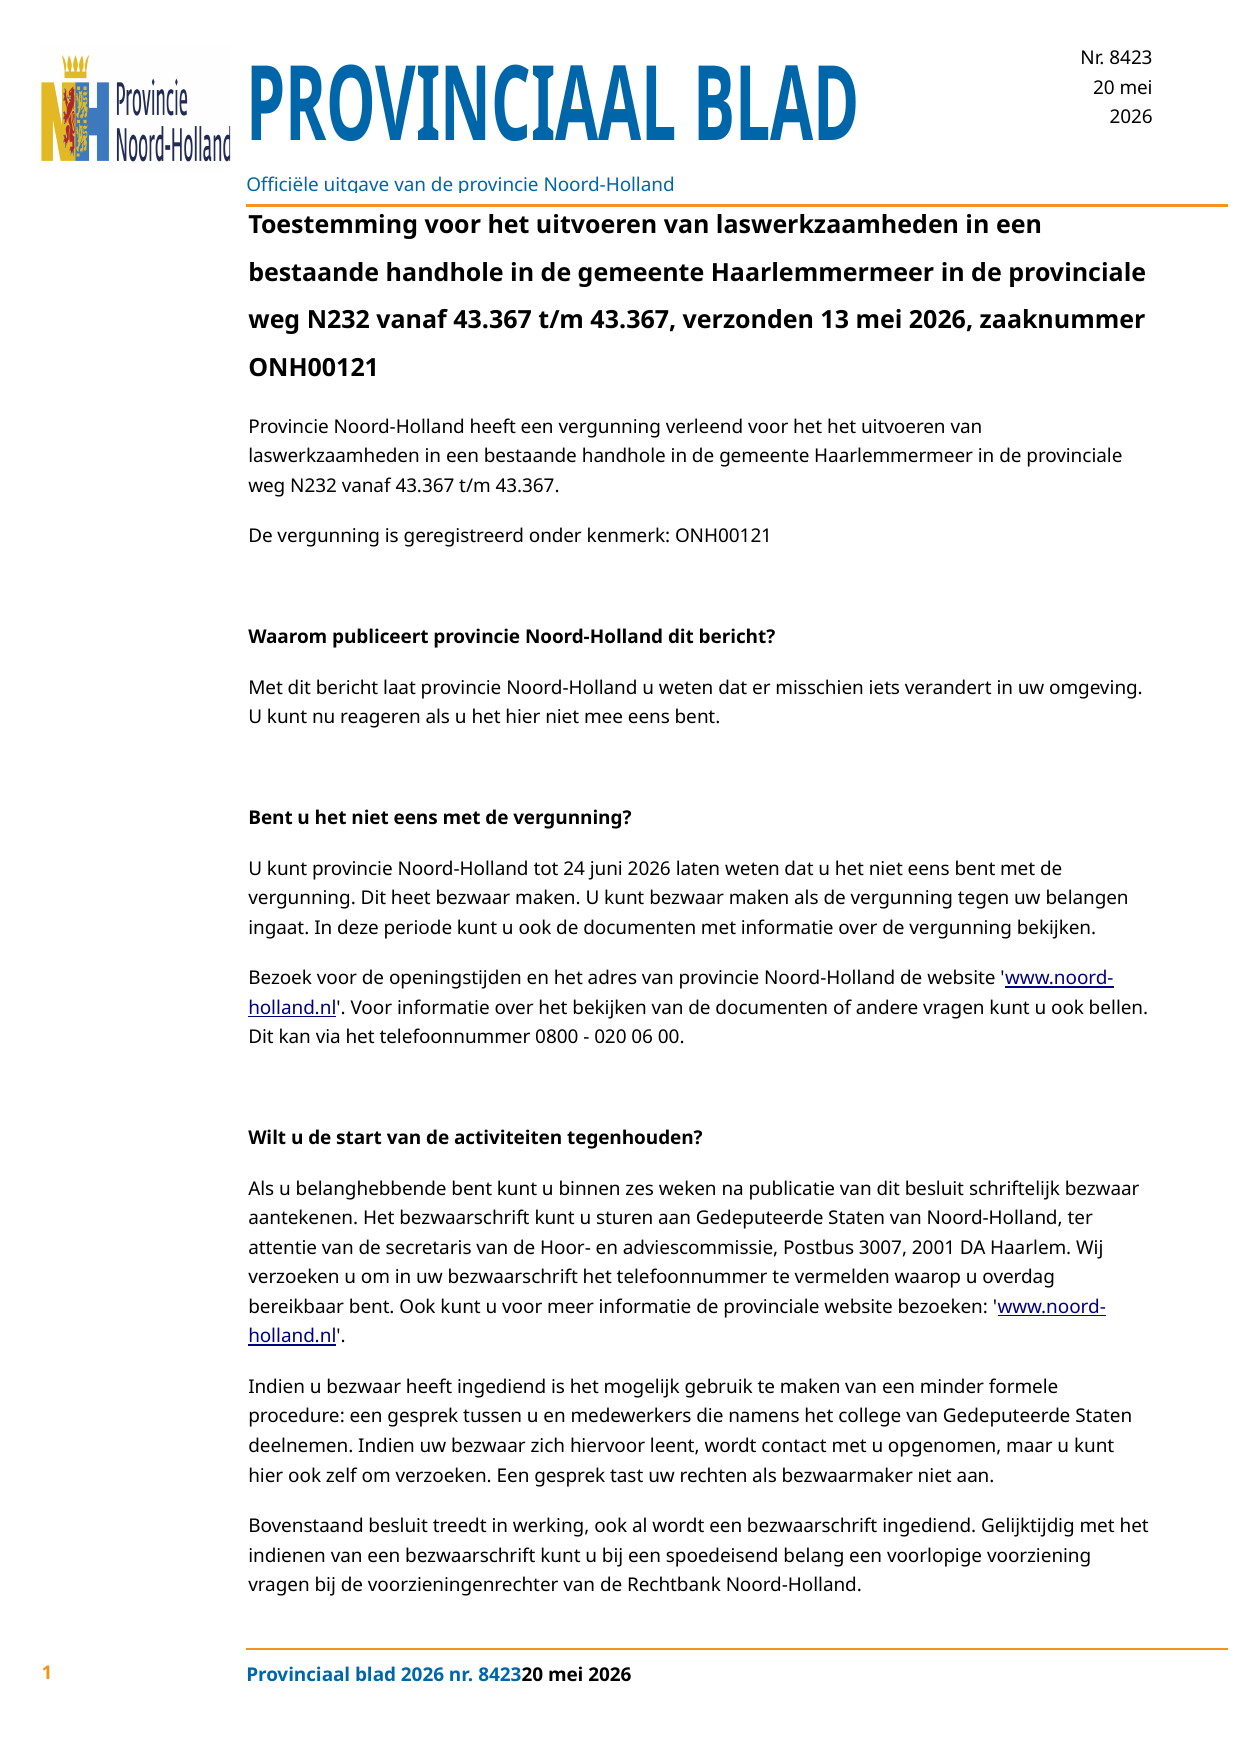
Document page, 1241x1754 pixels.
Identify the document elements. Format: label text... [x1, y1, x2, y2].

text Met dit bericht laat provincie Noord-Holland u weten dat er misschien iets verandert in uw omgeving. U kunt nu reageren als u het hier niet mee eens bent. [248, 674, 1152, 729]
text Bovenstaand besluit treedt in werking, ook al wordt een bezwaarschrift ingediend. Gelijktijdig met het indienen van een bezwaarschrift kunt u bij een spoedeisend belang een voorlopige voorziening vragen bij de voorzieningenrechter van de Rechtbank Noord-Holland. [248, 1512, 1152, 1597]
text Toestemming voor het uitvoeren van laswerkzaamheden in een bestaande handhole in de gemeente Haarlemmermeer in de provinciale weg N232 vanaf 43.367 t/m 43.367, verzonden 13 mei 2026, zaaknummer ONH00121 [248, 207, 1152, 384]
text Waarom publiceert provincie Noord-Holland dit bericht? [248, 623, 1152, 649]
picture [41, 47, 231, 172]
text Wilt u de start van de activiteiten tegenhouden? [248, 1124, 1152, 1150]
text U kunt provincie Noord-Holland tot 24 juni 2026 laten weten dat u het niet eens bent met de vergunning. Dit heet bezwaar maken. U kunt bezwaar maken als de vergunning tegen uw belangen ingaat. In deze periode kunt u ook de documenten met informatie over de vergunning bekijken. [248, 855, 1152, 940]
text Als u belanghebbende bent kunt u binnen zes weken na publicatie van dit besluit schriftelijk bezwaar aantekenen. Het bezwaarschrift kunt u sturen aan Gedeputeerde Staten van Noord-Holland, ter attentie van de secretaris van de Hoor- en adviescommissie, Postbus 3007, 2001 DA Haarlem. Wij verzoeken u om in uw bezwaarschrift het telefoonnummer te vermelden waarop u overdag bereikbaar bent. Ook kunt u voor meer informatie de provinciale website bezoeken: 'www.noord-holland.nl'. [248, 1175, 1152, 1348]
text Bezoek voor de openingstijden en het adres van provincie Noord-Holland de website 'www.noord-holland.nl'. Voor informatie over het bekijken van de documenten of andere vragen kunt u ook bellen. Dit kan via het telefoonnummer 0800 - 020 06 00. [248, 964, 1152, 1049]
text De vergunning is geregistreerd onder kenmerk: ONH00121 [248, 523, 1152, 548]
text Provincie Noord-Holland heeft een vergunning verleend voor het het uitvoeren van laswerkzaamheden in een bestaande handhole in de gemeente Haarlemmermeer in de provinciale weg N232 vanaf 43.367 t/m 43.367. [248, 413, 1152, 498]
text Indien u bezwaar heeft ingediend is het mogelijk gebruik te maken van een minder formele procedure: een gesprek tussen u en medewerkers die namens het college van Gedeputeerde Staten deelnemen. Indien uw bezwaar zich hiervoor leent, wordt contact met u opgenomen, maar u kunt hier ook zelf om verzoeken. Een gesprek tast uw rechten als bezwaarmaker niet aan. [248, 1373, 1152, 1488]
text Bent u het niet eens met de vergunning? [248, 804, 1152, 830]
